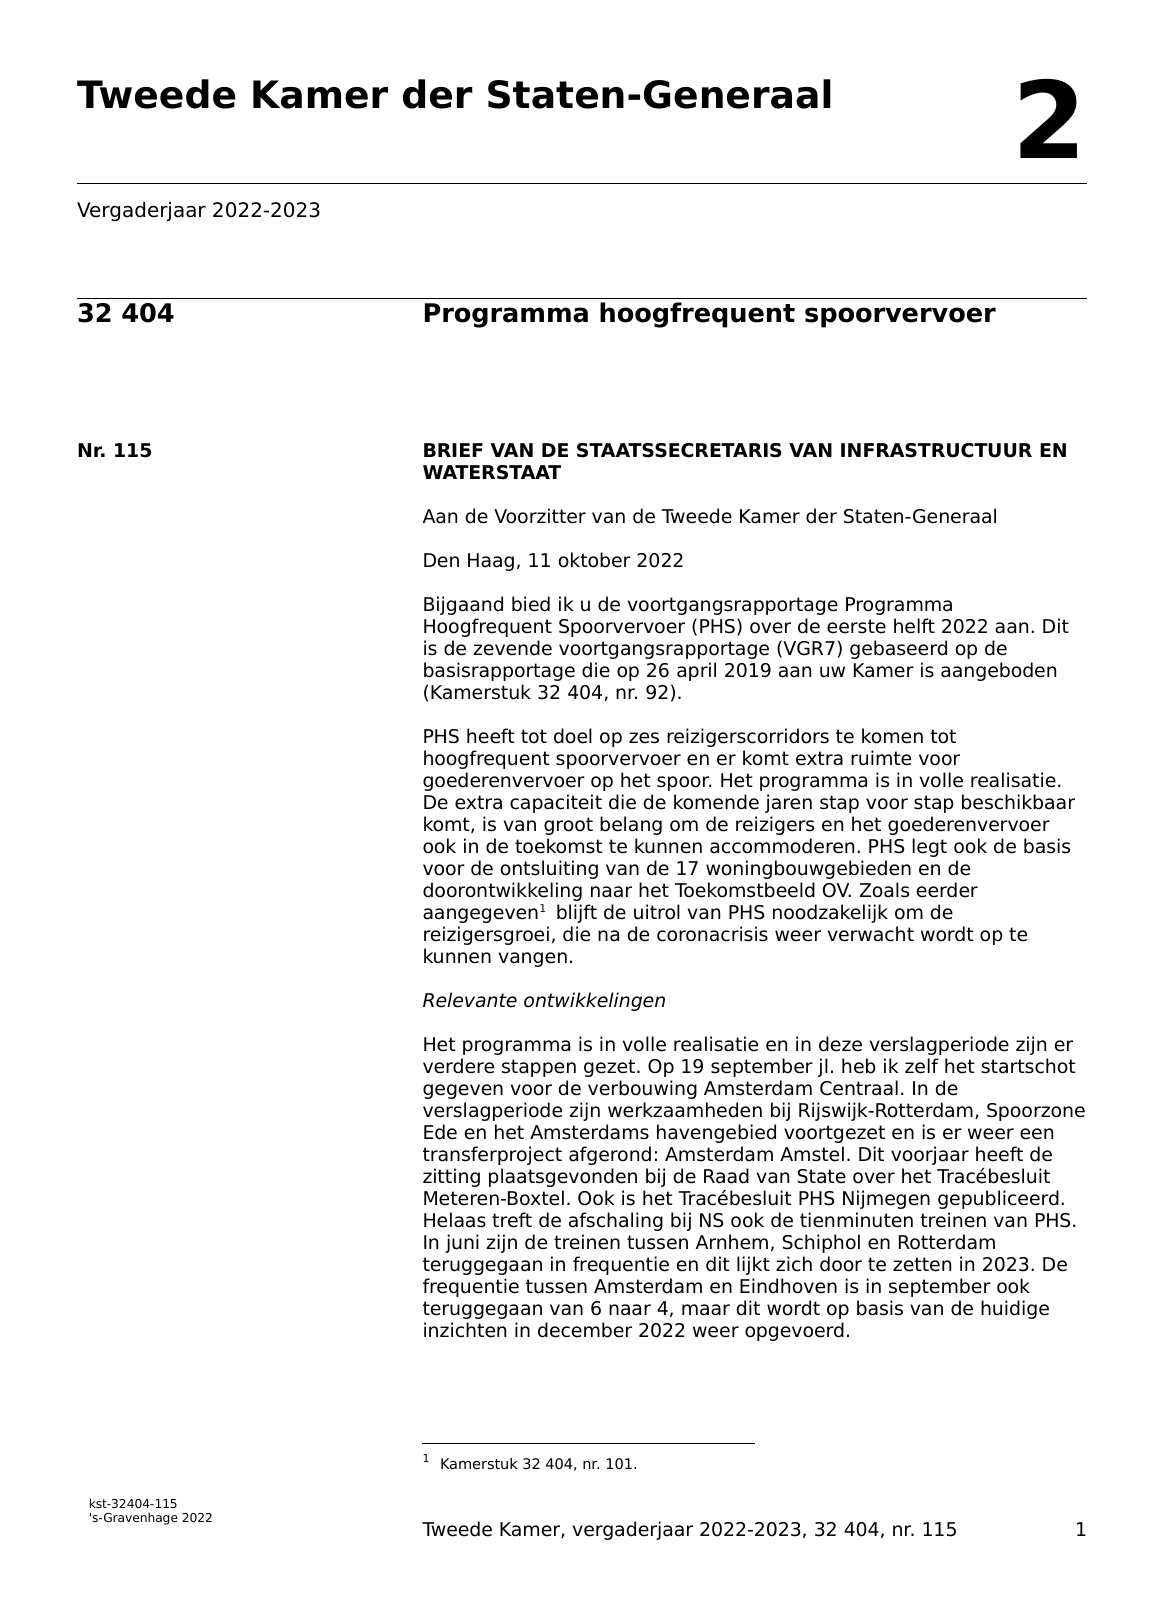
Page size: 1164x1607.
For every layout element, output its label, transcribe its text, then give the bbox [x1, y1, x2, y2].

text Den Haag, 11 oktober 2022 [422, 550, 1087, 572]
subtitle 32 404 Programma hoogfrequent spoorvervoer [77, 299, 1087, 329]
text Aan de Voorzitter van de Tweede Kamer der Staten-Generaal [422, 506, 1087, 528]
subtitle Nr. 115 BRIEF VAN DE STAATSSECRETARIS VAN INFRASTRUCTUUR EN WATERSTAAT [77, 440, 1087, 484]
text 's-Gravenhage 2022 [88, 1511, 323, 1525]
table_header 2 [886, 59, 1087, 183]
text Kamerstuk 32 404, nr. 101. [422, 1452, 1087, 1474]
text Het programma is in volle realisatie en in deze verslagperiode zijn er verdere stappen gezet. Op 19 september jl. heb ik zelf het startschot gegeven voor de verbouwing Amsterdam Centraal. In de verslagperiode zijn werkzaamheden bij Rijswijk-Rotterdam, Spoorzone Ede en het Amsterdams havengebied voortgezet en is er weer een transferproject afgerond: Amsterdam Amstel. Dit voorjaar heeft de zitting plaatsgevonden bij de Raad van State over het Tracébesluit Meteren-Boxtel. Ook is het Tracébesluit PHS Nijmegen gepubliceerd. Helaas treft de afschaling bij NS ook de tienminuten treinen van PHS. In juni zijn de treinen tussen Arnhem, Schiphol en Rotterdam teruggegaan in frequentie en dit lijkt zich door te zetten in 2023. De frequentie tussen Amsterdam en Eindhoven is in september ook teruggegaan van 6 naar 4, maar dit wordt op basis van de huidige inzichten in december 2022 weer opgevoerd. [422, 1034, 1087, 1342]
text kst-32404-115 [88, 1497, 323, 1511]
text PHS heeft tot doel op zes reizigerscorridors te komen tot hoogfrequent spoorvervoer en er komt extra ruimte voor goederenvervoer op het spoor. Het programma is in volle realisatie. De extra capaciteit die de komende jaren stap voor stap beschikbaar komt, is van groot belang om de reizigers en het goederenvervoer ook in de toekomst te kunnen accommoderen. PHS legt ook de basis voor de ontsluiting van de 17 woningbouwgebieden en de doorontwikkeling naar het Toekomstbeeld OV. Zoals eerder aangegeven blijft de uitrol van PHS noodzakelijk om de reizigersgroei, die na de coronacrisis weer verwacht wordt op te kunnen vangen. [422, 726, 1087, 968]
subtitle Relevante ontwikkelingen [422, 990, 1087, 1012]
table_cell Vergaderjaar 2022-2023 [77, 184, 1087, 298]
text Bijgaand bied ik u de voortgangsrapportage Programma Hoogfrequent Spoorvervoer (PHS) over de eerste helft 2022 aan. Dit is de zevende voortgangsrapportage (VGR7) gebaseerd op de basisrapportage die op 26 april 2019 aan uw Kamer is aangeboden (Kamerstuk 32 404, nr. 92). [422, 594, 1087, 704]
table_header Tweede Kamer der Staten-Generaal [77, 59, 886, 183]
